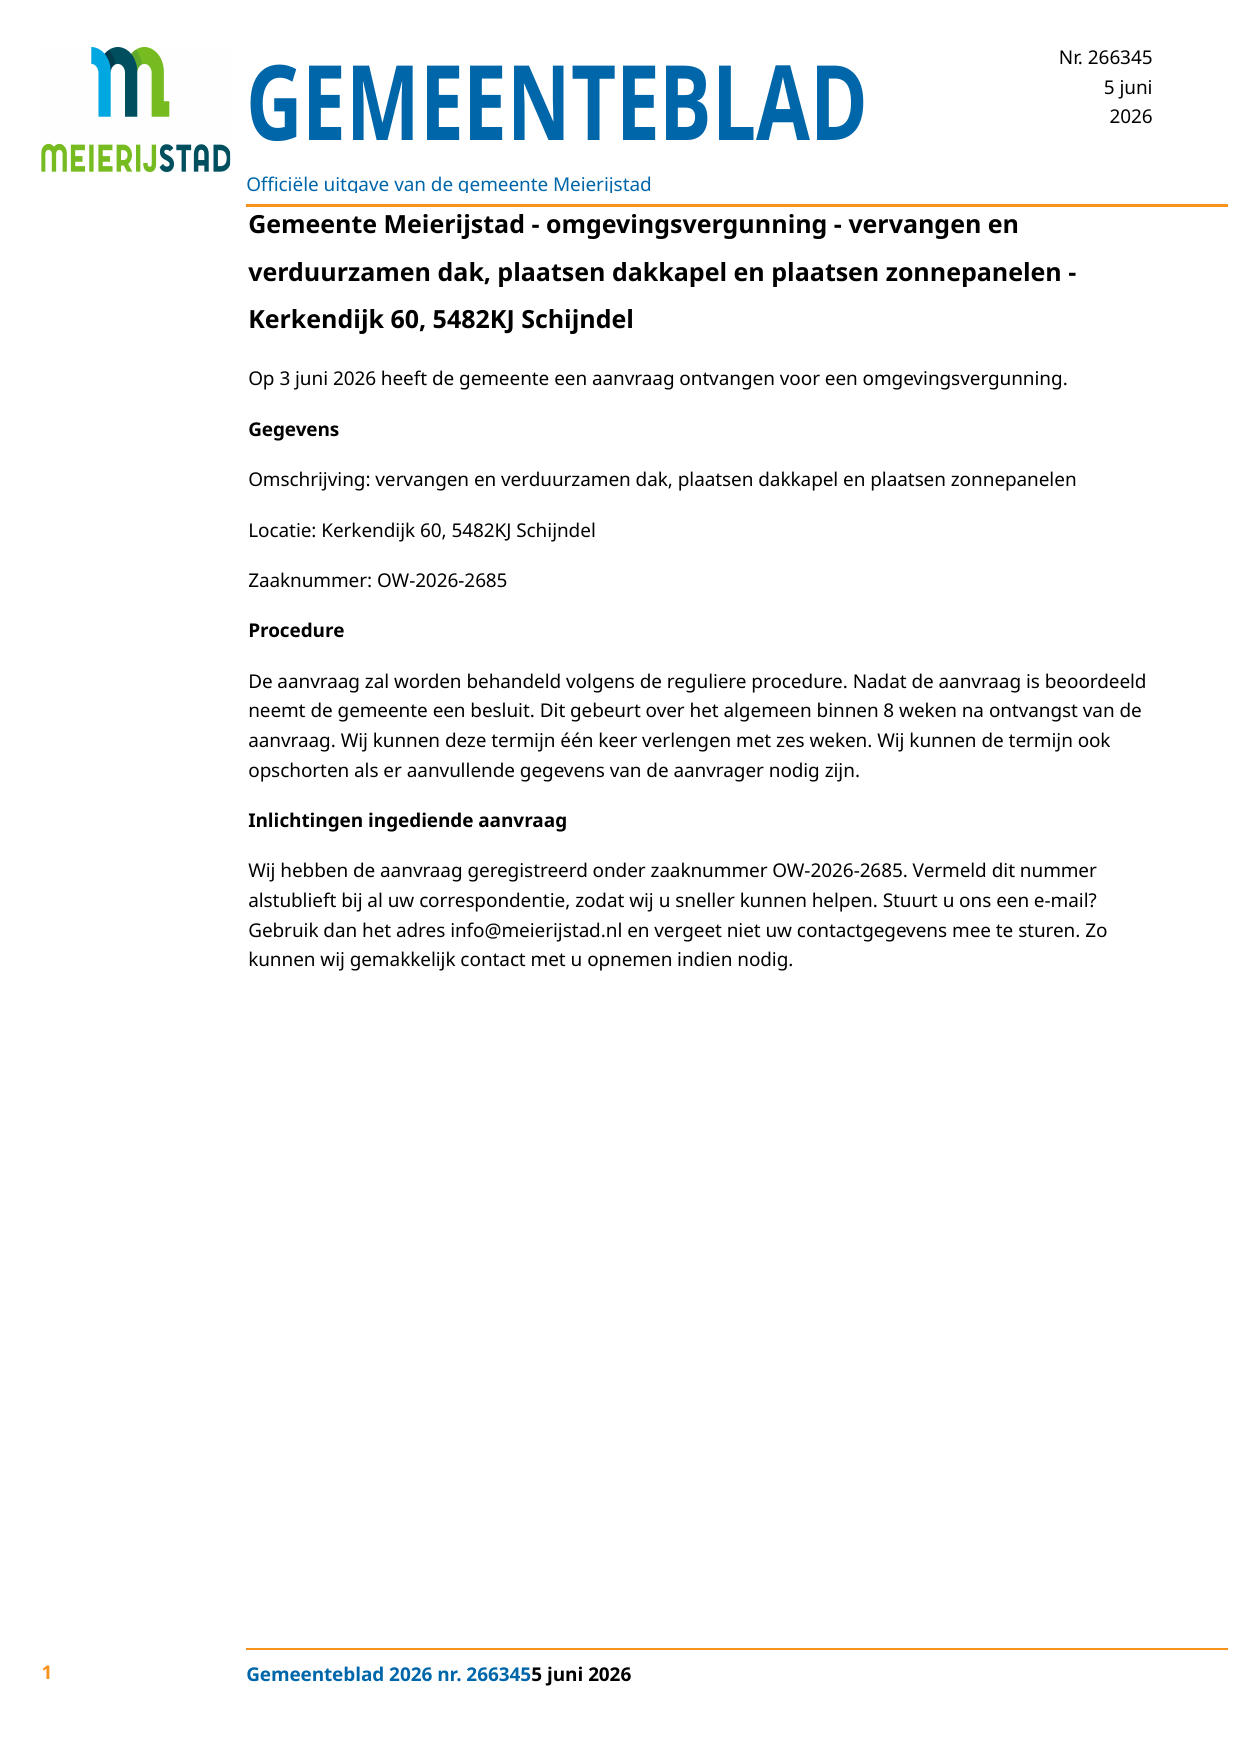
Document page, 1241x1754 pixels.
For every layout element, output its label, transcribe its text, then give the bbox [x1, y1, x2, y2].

picture [41, 47, 231, 172]
text Gemeente Meierijstad - omgevingsvergunning - vervangen en verduurzamen dak, plaatsen dakkapel en plaatsen zonnepanelen - Kerkendijk 60, 5482KJ Schijndel [248, 207, 1152, 336]
text Procedure [248, 618, 1152, 643]
text De aanvraag zal worden behandeld volgens de reguliere procedure. Nadat de aanvraag is beoordeeld neemt de gemeente een besluit. Dit gebeurt over het algemeen binnen 8 weken na ontvangst van de aanvraag. Wij kunnen deze termijn één keer verlengen met zes weken. Wij kunnen de termijn ook opschorten als er aanvullende gegevens van de aanvrager nodig zijn. [248, 668, 1152, 782]
text Locatie: Kerkendijk 60, 5482KJ Schijndel [248, 517, 1152, 542]
text Op 3 juni 2026 heeft de gemeente een aanvraag ontvangen voor een omgevingsvergunning. [248, 366, 1152, 391]
text Omschrijving: vervangen en verduurzamen dak, plaatsen dakkapel en plaatsen zonnepanelen [248, 466, 1152, 492]
text Wij hebben de aanvraag geregistreerd onder zaaknummer OW-2026-2685. Vermeld dit nummer alstublieft bij al uw correspondentie, zodat wij u sneller kunnen helpen. Stuurt u ons een e-mail? Gebruik dan het adres info@meierijstad.nl en vergeet niet uw contactgegevens mee te sturen. Zo kunnen wij gemakkelijk contact met u opnemen indien nodig. [248, 858, 1152, 972]
text Inlichtingen ingediende aanvraag [248, 807, 1152, 833]
text Gegevens [248, 416, 1152, 442]
text Zaaknummer: OW-2026-2685 [248, 567, 1152, 593]
